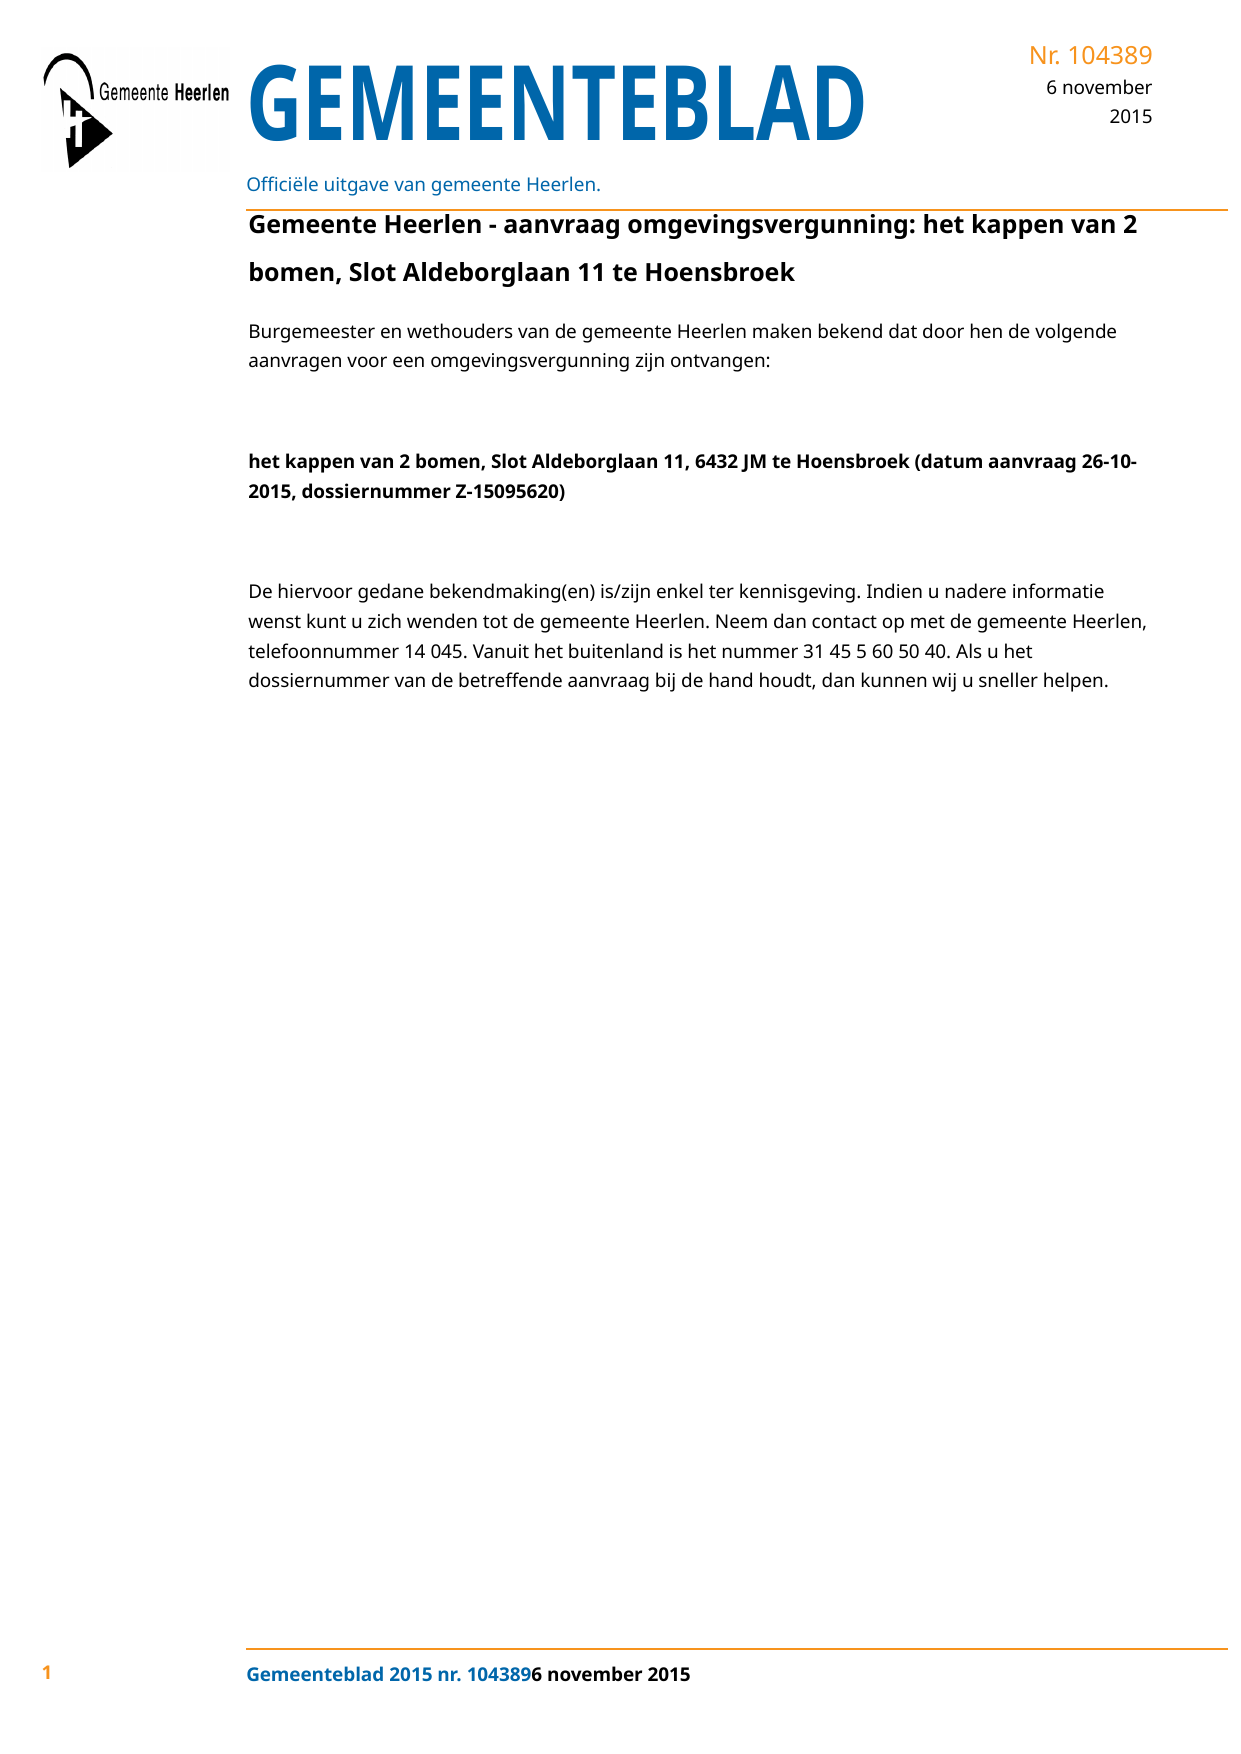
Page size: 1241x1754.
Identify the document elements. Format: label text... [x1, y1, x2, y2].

text De hiervoor gedane bekendmaking(en) is/zijn enkel ter kennisgeving. Indien u nadere informatie wenst kunt u zich wenden tot de gemeente Heerlen. Neem dan contact op met de gemeente Heerlen, telefoonnummer 14 045. Vanuit het buitenland is het nummer 31 45 5 60 50 40. Als u het dossiernummer van de betreffende aanvraag bij de hand houdt, dan kunnen wij u sneller helpen. [248, 579, 1152, 693]
picture [41, 47, 231, 172]
text Gemeente Heerlen - aanvraag omgevingsvergunning: het kappen van 2 bomen, Slot Aldeborglaan 11 te Hoensbroek [248, 211, 1152, 288]
text Burgemeester en wethouders van de gemeente Heerlen maken bekend dat door hen de volgende aanvragen voor een omgevingsvergunning zijn ontvangen: [248, 318, 1152, 373]
text het kappen van 2 bomen, Slot Aldeborglaan 11, 6432 JM te Hoensbroek (datum aanvraag 26-10-2015, dossiernummer Z-15095620) [248, 448, 1152, 504]
